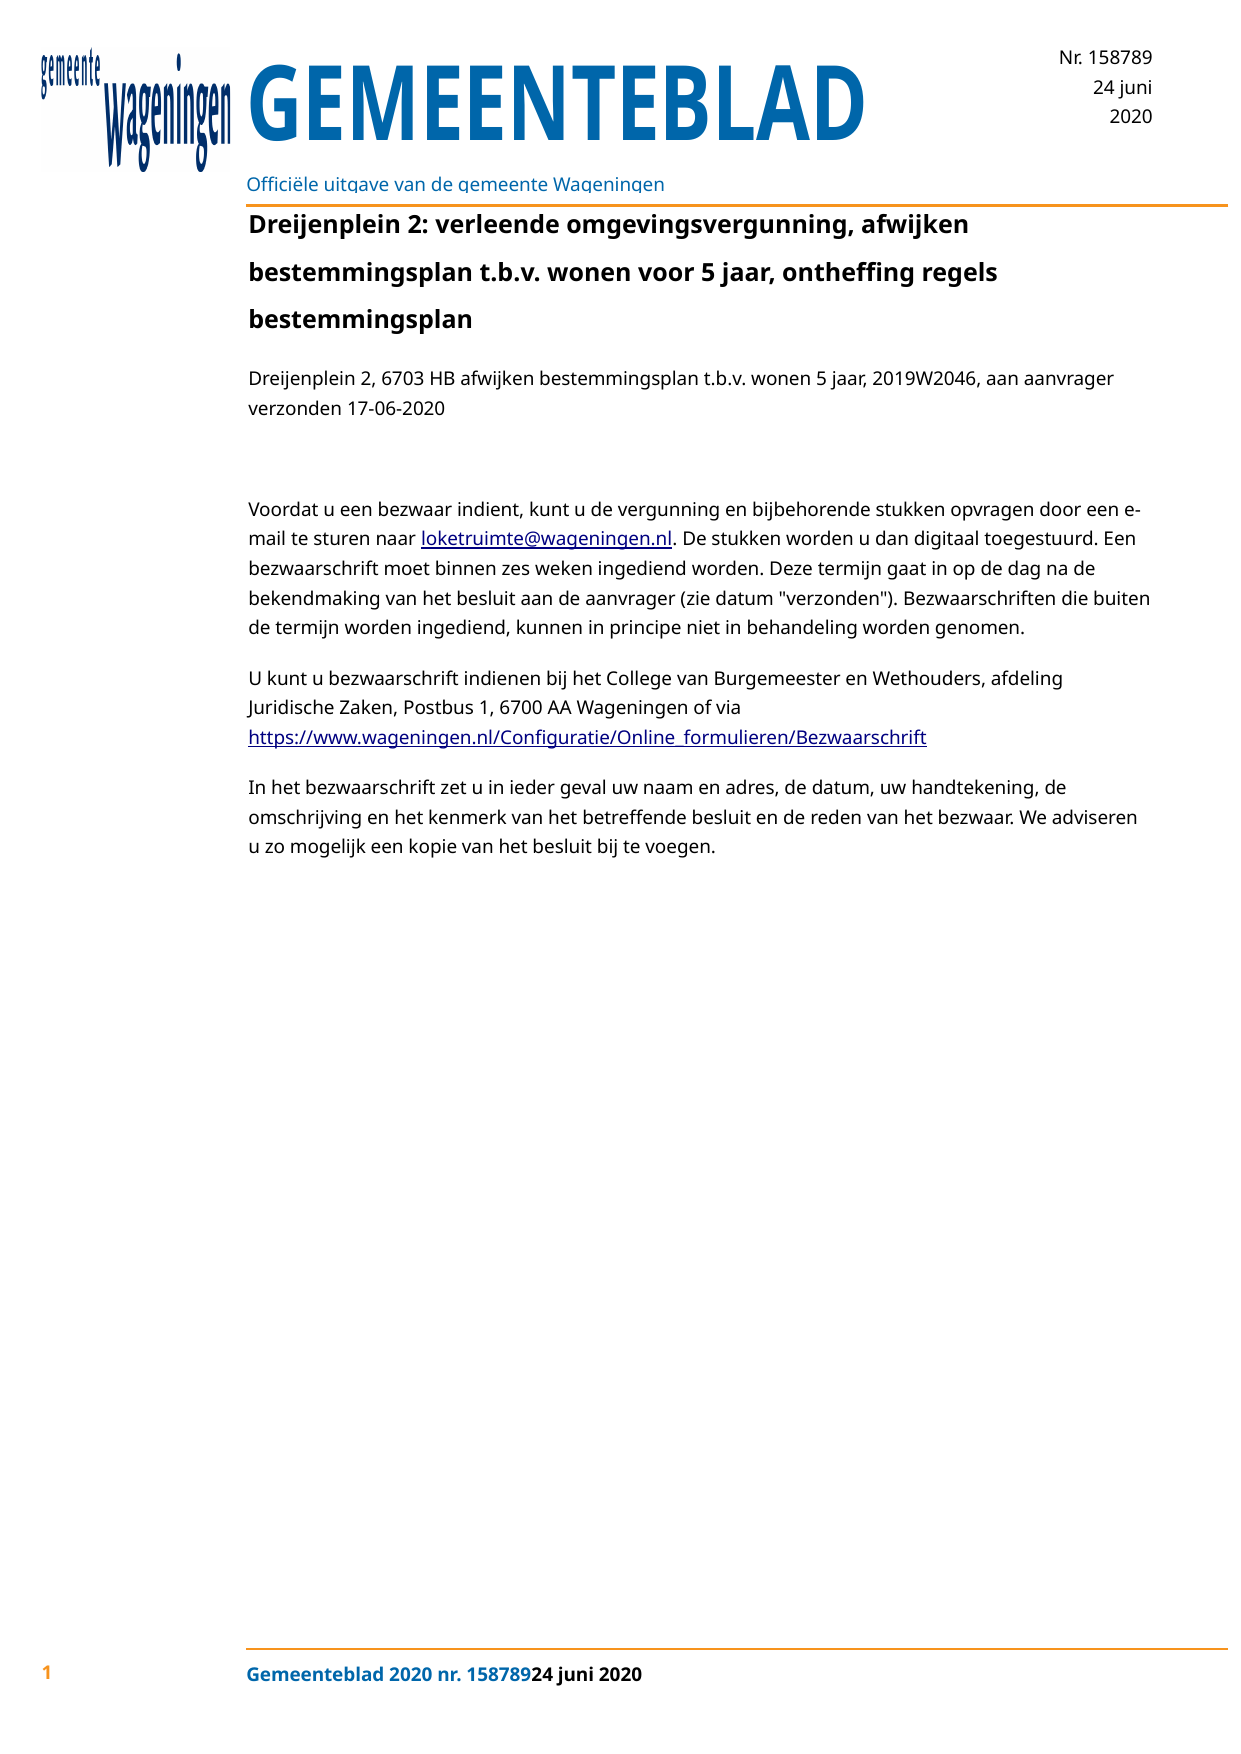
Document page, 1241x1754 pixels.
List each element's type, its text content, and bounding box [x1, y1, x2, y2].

text U kunt u bezwaarschrift indienen bij het College van Burgemeester en Wethouders, afdeling Juridische Zaken, Postbus 1, 6700 AA Wageningen of via https://www.wageningen.nl/Configuratie/Online_formulieren/Bezwaarschrift [248, 665, 1152, 749]
picture [41, 47, 231, 172]
text Dreijenplein 2: verleende omgevingsvergunning, afwijken bestemmingsplan t.b.v. wonen voor 5 jaar, ontheffing regels bestemmingsplan [248, 207, 1152, 336]
text In het bezwaarschrift zet u in ieder geval uw naam en adres, de datum, uw handtekening, de omschrijving en het kenmerk van het betreffende besluit en de reden van het bezwaar. We adviseren u zo mogelijk een kopie van het besluit bij te voegen. [248, 774, 1152, 859]
text Voordat u een bezwaar indient, kunt u de vergunning en bijbehorende stukken opvragen door een e-mail te sturen naar loketruimte@wageningen.nl. De stukken worden u dan digitaal toegestuurd. Een bezwaarschrift moet binnen zes weken ingediend worden. Deze termijn gaat in op de dag na de bekendmaking van het besluit aan de aanvrager (zie datum "verzonden"). Bezwaarschriften die buiten de termijn worden ingediend, kunnen in principe niet in behandeling worden genomen. [248, 496, 1152, 640]
text Dreijenplein 2, 6703 HB afwijken bestemmingsplan t.b.v. wonen 5 jaar, 2019W2046, aan aanvrager verzonden 17-06-2020 [248, 366, 1152, 421]
